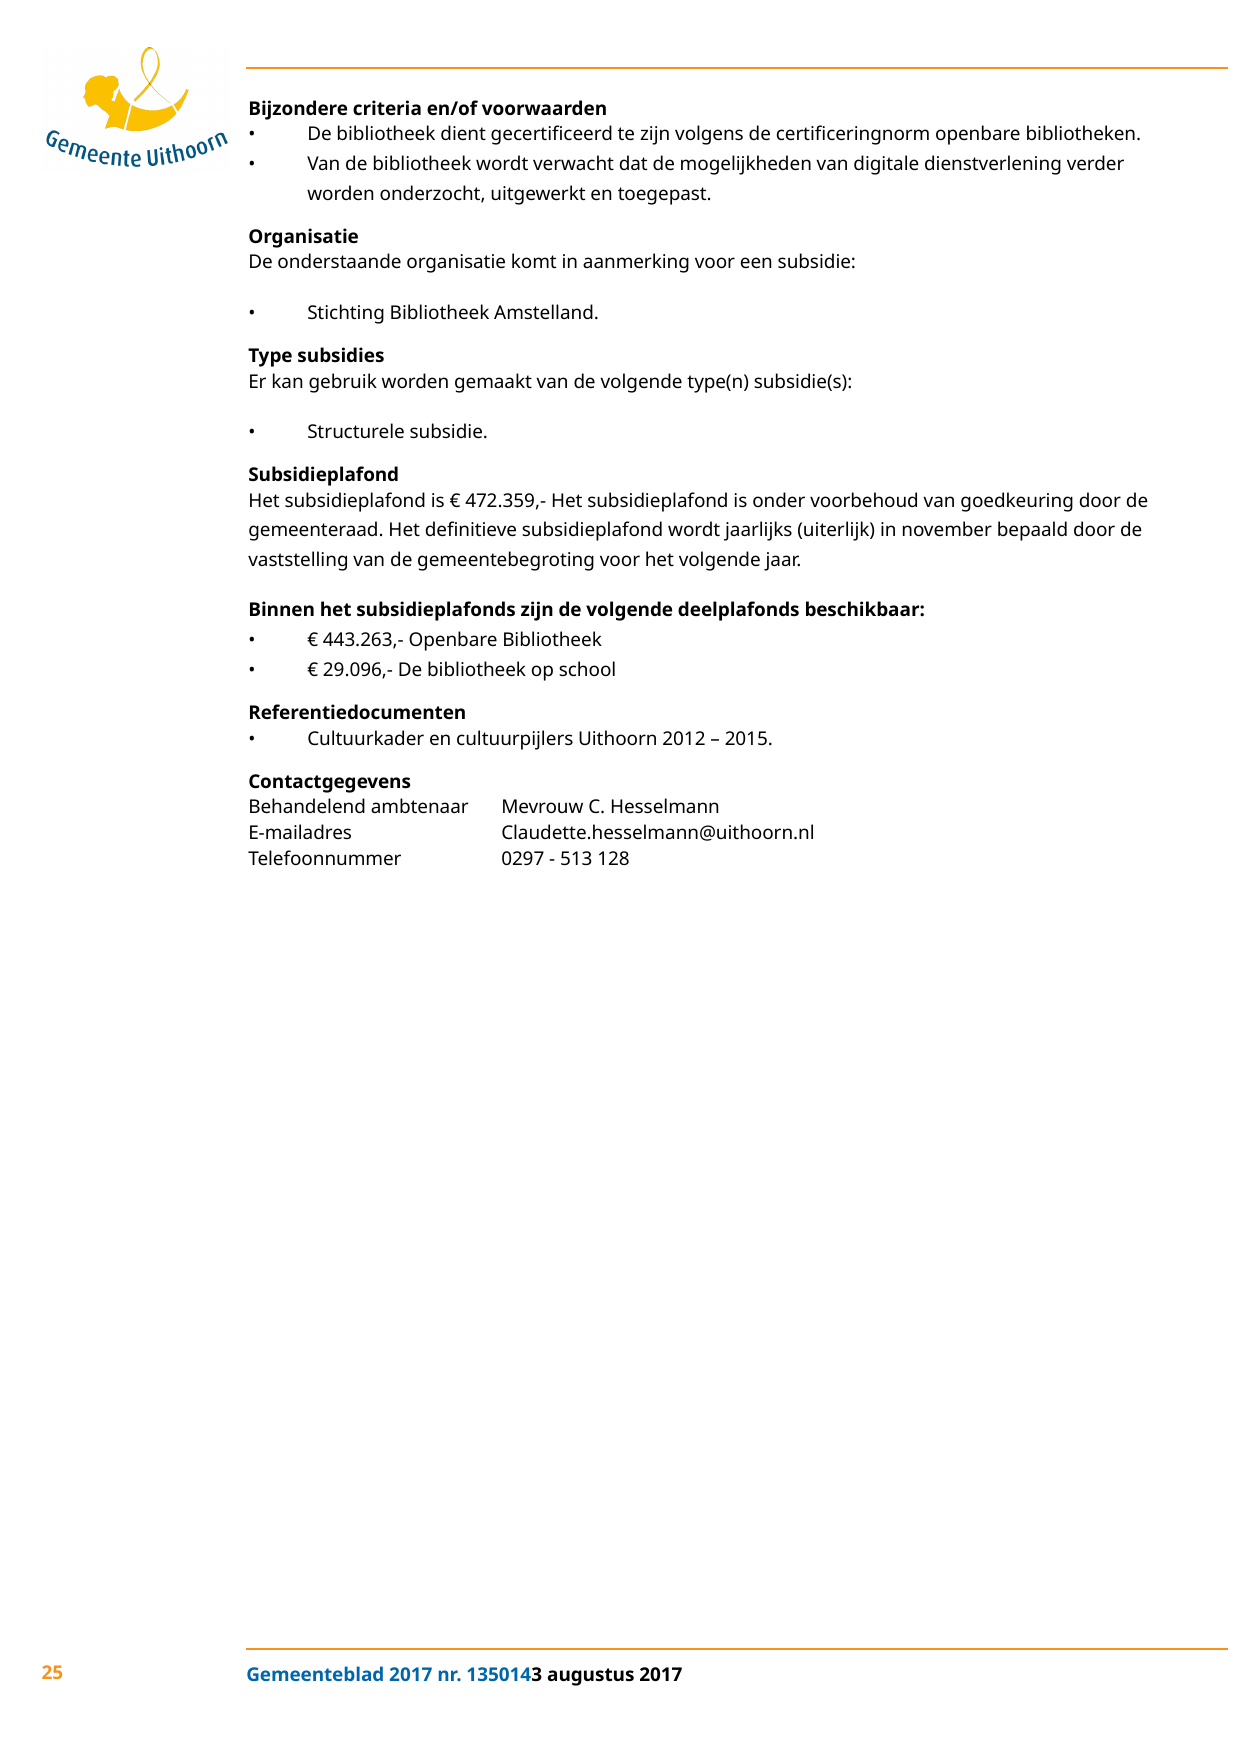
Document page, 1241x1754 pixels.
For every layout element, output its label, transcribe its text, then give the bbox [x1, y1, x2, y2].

list De bibliotheek dient gecertificeerd te zijn volgens de certificeringnorm openbare bibliotheken. [248, 121, 1152, 146]
text Referentiedocumenten [248, 699, 1152, 725]
picture [41, 47, 231, 172]
text Binnen het subsidieplafonds zijn de volgende deelplafonds beschikbaar: [248, 597, 1152, 622]
text Contactgegevens [248, 768, 1152, 793]
text Bijzondere criteria en/of voorwaarden [248, 95, 1152, 121]
table_cell Telefoonnummer [248, 845, 501, 871]
table_cell Claudette.hesselmann@uithoorn.nl [501, 819, 1152, 845]
list € 29.096,- De bibliotheek op school [248, 656, 1152, 682]
list Cultuurkader en cultuurpijlers Uithoorn 2012 – 2015. [248, 725, 1152, 750]
table_header Behandelend ambtenaar [248, 794, 501, 819]
text Type subsidies [248, 342, 1152, 368]
table_header Mevrouw C. Hesselmann [501, 794, 1152, 819]
list Van de bibliotheek wordt verwacht dat de mogelijkheden van digitale dienstverlening verder worden onderzocht, uitgewerkt en toegepast. [248, 150, 1152, 205]
table_cell E-mailadres [248, 819, 501, 845]
text Organisatie [248, 223, 1152, 248]
text De onderstaande organisatie komt in aanmerking voor een subsidie: [248, 248, 1152, 274]
list Stichting Bibliotheek Amstelland. [248, 299, 1152, 325]
text Subsidieplafond [248, 461, 1152, 487]
list Structurele subsidie. [248, 418, 1152, 444]
text Het subsidieplafond is € 472.359,- Het subsidieplafond is onder voorbehoud van goedkeuring door de gemeenteraad. Het definitieve subsidieplafond wordt jaarlijks (uiterlijk) in november bepaald door de vaststelling van de gemeentebegroting voor het volgende jaar. [248, 487, 1152, 572]
table_cell 0297 - 513 128 [501, 845, 1152, 871]
list € 443.263,- Openbare Bibliotheek [248, 626, 1152, 652]
text Er kan gebruik worden gemaakt van de volgende type(n) subsidie(s): [248, 368, 1152, 393]
